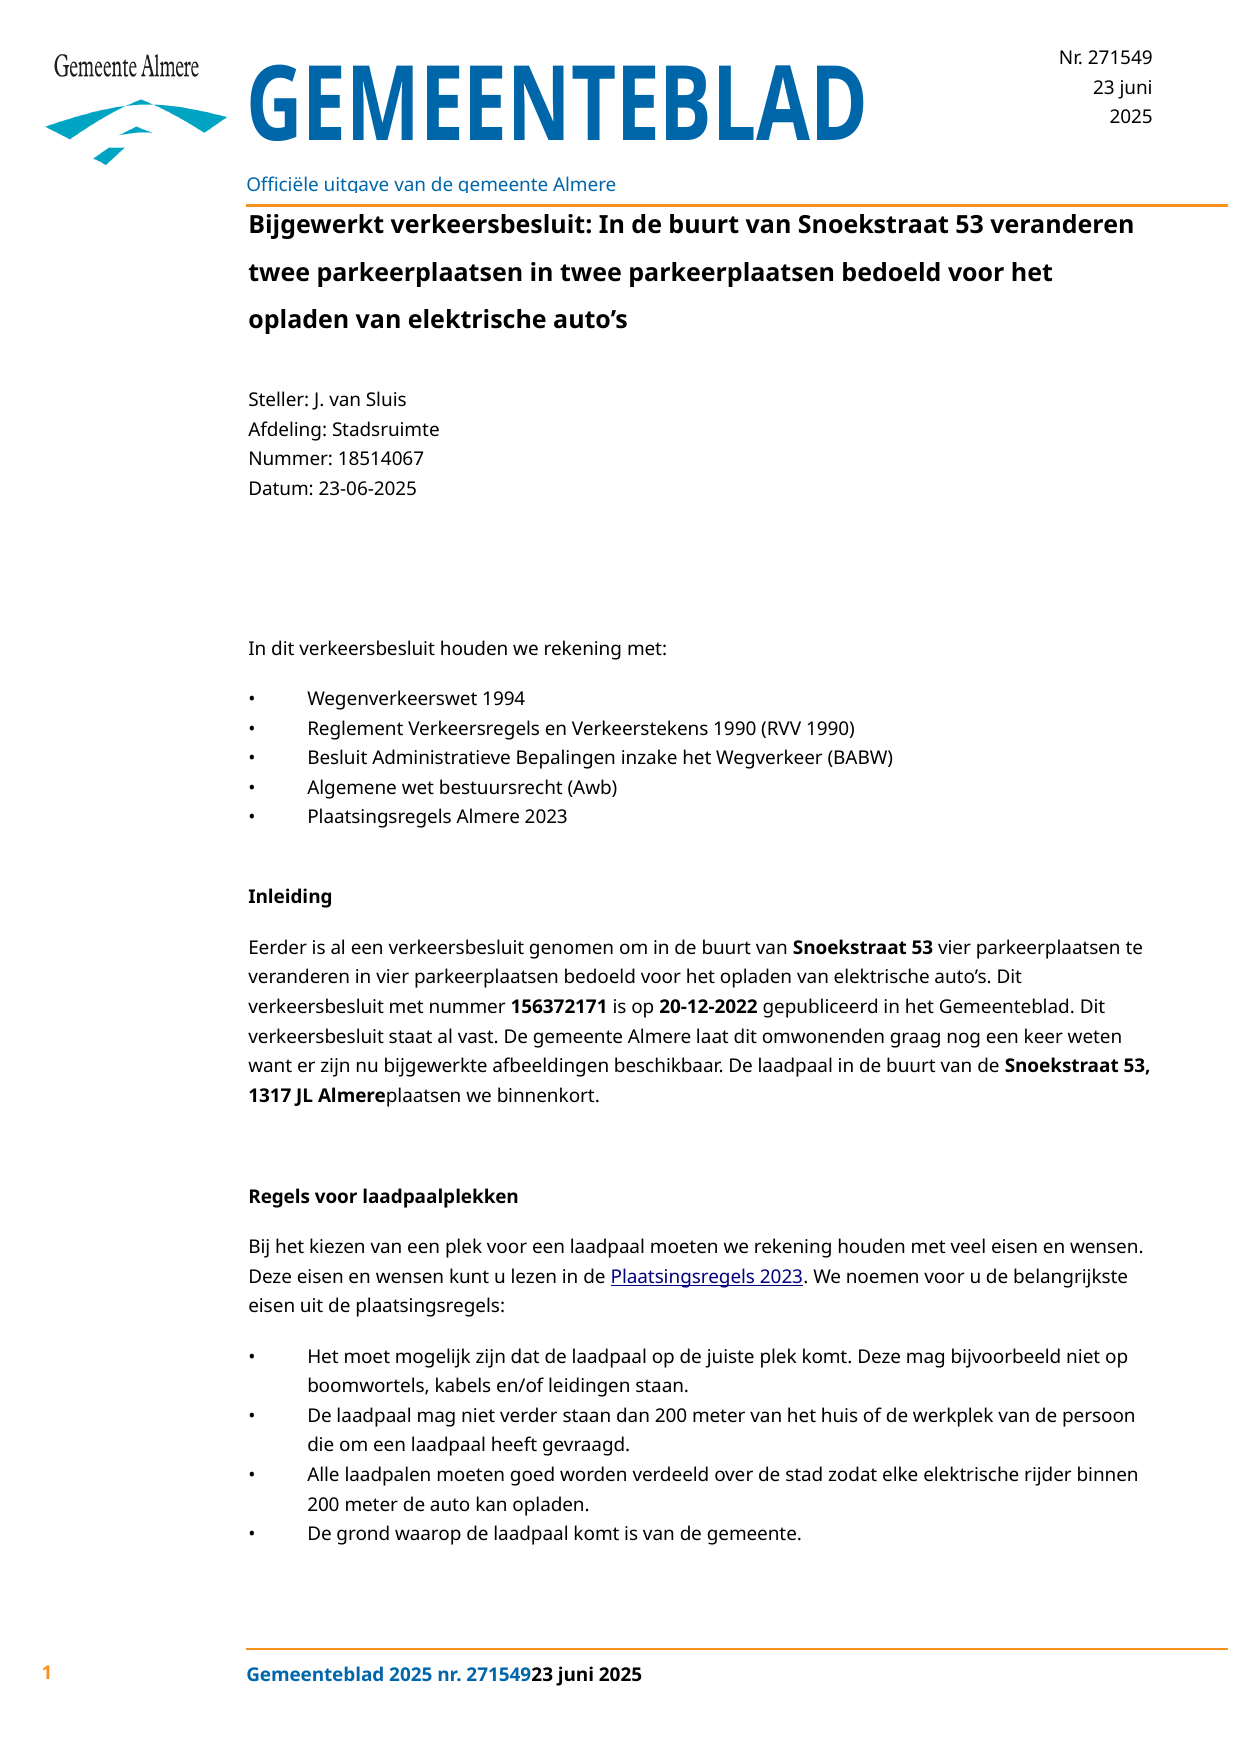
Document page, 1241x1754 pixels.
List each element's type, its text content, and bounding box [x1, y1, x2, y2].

list De grond waarop de laadpaal komt is van de gemeente. [248, 1520, 1152, 1546]
list Plaatsingsregels Almere 2023 [248, 804, 1152, 829]
text Afdeling: Stadsruimte [248, 416, 1152, 442]
text Bij het kiezen van een plek voor een laadpaal moeten we rekening houden met veel eisen en wensen. Deze eisen en wensen kunt u lezen in de Plaatsingsregels 2023. We noemen voor u de belangrijkste eisen uit de plaatsingsregels: [248, 1233, 1152, 1318]
text Bijgewerkt verkeersbesluit: In de buurt van Snoekstraat 53 veranderen twee parkeerplaatsen in twee parkeerplaatsen bedoeld voor het opladen van elektrische auto’s [248, 207, 1152, 336]
list Algemene wet bestuursrecht (Awb) [248, 774, 1152, 800]
list Alle laadpalen moeten goed worden verdeeld over de stad zodat elke elektrische rijder binnen 200 meter de auto kan opladen. [248, 1461, 1152, 1517]
text In dit verkeersbesluit houden we rekening met: [248, 635, 1152, 661]
list De laadpaal mag niet verder staan dan 200 meter van het huis of de werkplek van de persoon die om een laadpaal heeft gevraagd. [248, 1402, 1152, 1457]
text Nummer: 18514067 [248, 445, 1152, 471]
text Inleiding [248, 884, 1152, 909]
text Steller: J. van Sluis [248, 386, 1152, 412]
list Reglement Verkeersregels en Verkeerstekens 1990 (RVV 1990) [248, 715, 1152, 741]
text Regels voor laadpaalplekken [248, 1183, 1152, 1209]
list Het moet mogelijk zijn dat de laadpaal op de juiste plek komt. Deze mag bijvoorbeeld niet op boomwortels, kabels en/of leidingen staan. [248, 1343, 1152, 1398]
picture [41, 47, 231, 172]
text Datum: 23-06-2025 [248, 475, 1152, 501]
list Besluit Administratieve Bepalingen inzake het Wegverkeer (BABW) [248, 744, 1152, 770]
list Wegenverkeerswet 1994 [248, 685, 1152, 711]
text Eerder is al een verkeersbesluit genomen om in de buurt van Snoekstraat 53 vier parkeerplaatsen te veranderen in vier parkeerplaatsen bedoeld voor het opladen van elektrische auto’s. Dit verkeersbesluit met nummer 156372171 is op 20-12-2022 gepubliceerd in het Gemeenteblad. Dit verkeersbesluit staat al vast. De gemeente Almere laat dit omwonenden graag nog een keer weten want er zijn nu bijgewerkte afbeeldingen beschikbaar. De laadpaal in de buurt van de Snoekstraat 53, 1317 JL Almereplaatsen we binnenkort. [248, 934, 1152, 1108]
